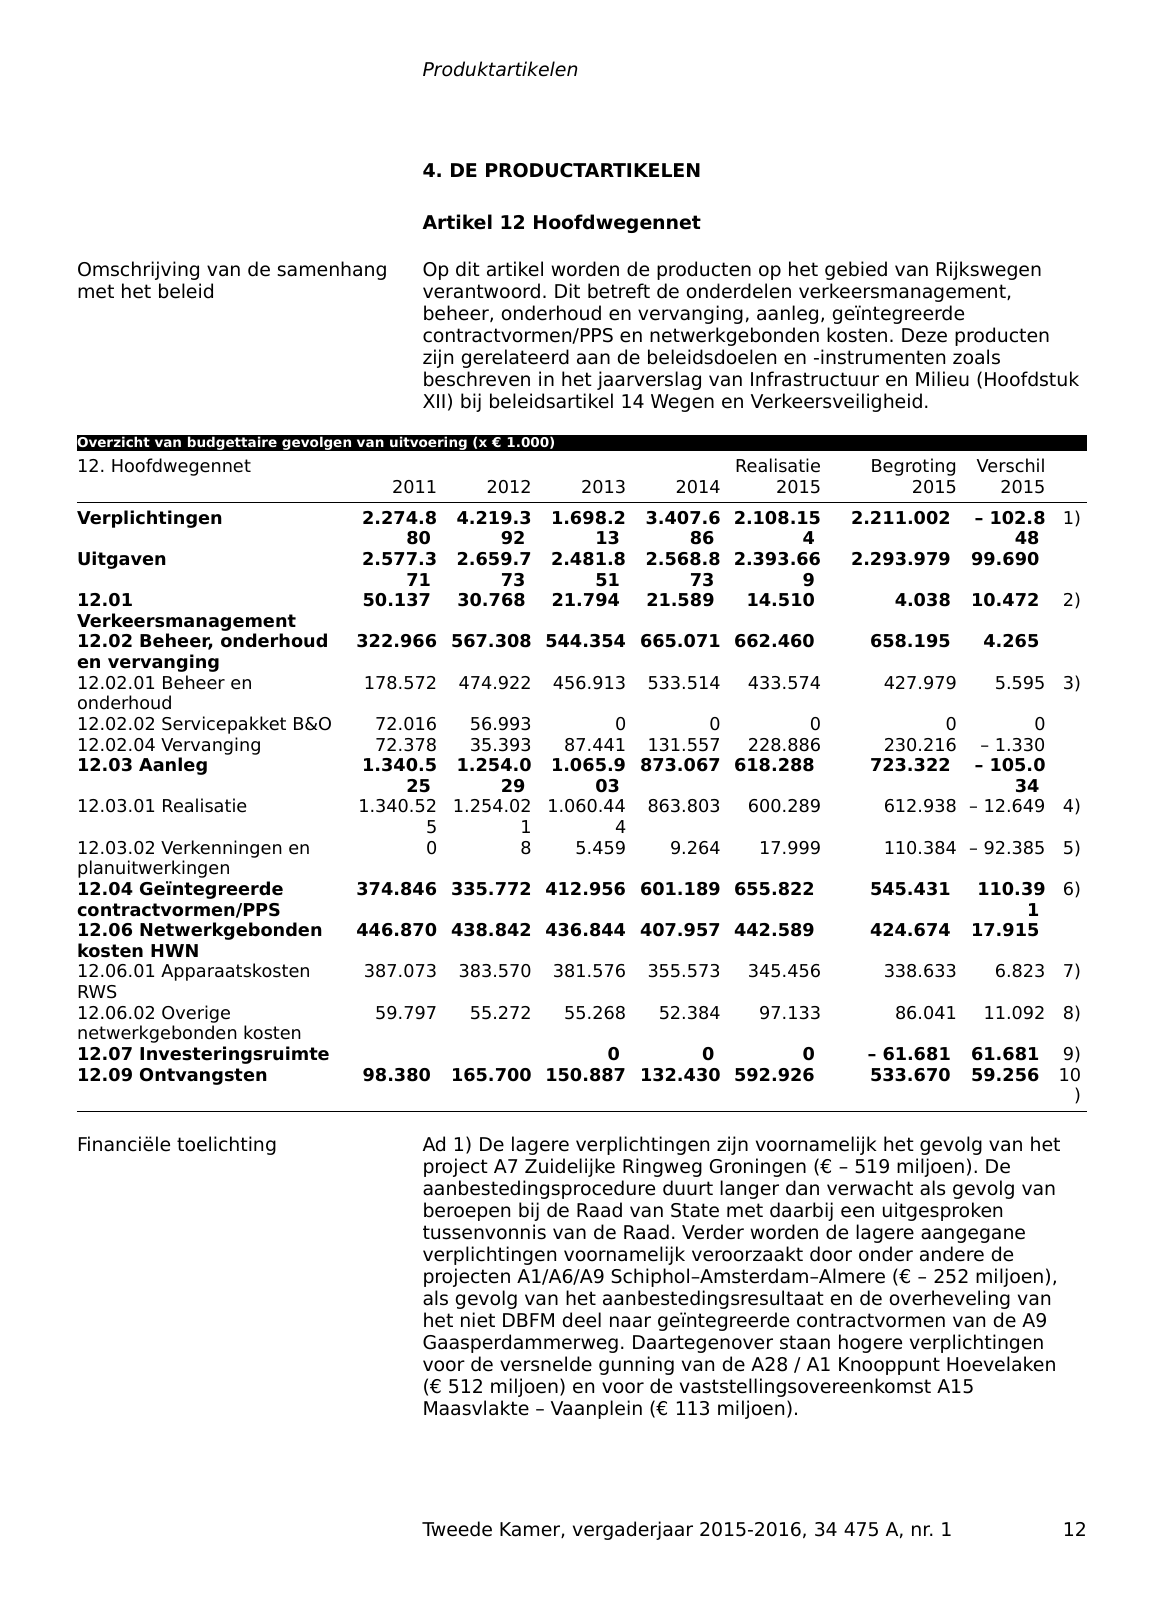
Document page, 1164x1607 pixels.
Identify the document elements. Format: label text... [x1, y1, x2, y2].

table_cell [632, 451, 726, 477]
table_cell 446.870 [348, 920, 443, 961]
table_cell 6.823 [963, 961, 1051, 1003]
table_cell 335.772 [443, 879, 537, 920]
table_cell 2.211.002 [827, 503, 962, 549]
table_cell 132.430 [632, 1065, 726, 1111]
table_cell 387.073 [348, 961, 443, 1003]
table_cell 6) [1051, 879, 1087, 920]
table_cell 2.577.371 [348, 549, 443, 590]
table_cell 59.256 [963, 1065, 1051, 1111]
table_cell 1.340.525 [348, 755, 443, 796]
table_cell 1) [1051, 503, 1087, 549]
table_cell 110.384 [827, 838, 962, 879]
table_cell 2.108.154 [726, 503, 827, 549]
table_cell [1051, 631, 1087, 673]
table_cell 14.510 [726, 590, 827, 631]
table_cell 601.189 [632, 879, 726, 920]
table_cell 2.293.979 [827, 549, 962, 590]
table_cell 2013 [537, 477, 632, 502]
table_cell Verschil [963, 451, 1051, 477]
table_cell 2.568.873 [632, 549, 726, 590]
table_cell 407.957 [632, 920, 726, 961]
table_cell 658.195 [827, 631, 962, 673]
table_cell 0 [537, 714, 632, 734]
table_cell 12.03 Aanleg [77, 755, 348, 796]
table_cell 592.926 [726, 1065, 827, 1111]
table_cell 533.514 [632, 673, 726, 714]
table_cell 17.915 [963, 920, 1051, 961]
table_cell 12.02.04 Vervanging [77, 735, 348, 755]
table_cell 433.574 [726, 673, 827, 714]
table_cell 59.797 [348, 1003, 443, 1044]
table_cell 12.09 Ontvangsten [77, 1065, 348, 1111]
table_cell 9) [1051, 1044, 1087, 1064]
table_cell 86.041 [827, 1003, 962, 1044]
table_header Overzicht van budgettaire gevolgen van uitvoering (x € 1.000) [77, 435, 1087, 450]
table_cell 438.842 [443, 920, 537, 961]
table_cell 2011 [348, 477, 443, 502]
table_cell 99.690 [963, 549, 1051, 590]
table_cell 1.254.021 [443, 796, 537, 838]
table_cell – 92.385 [963, 838, 1051, 879]
table_cell 0 [348, 838, 443, 879]
table_cell 21.794 [537, 590, 632, 631]
table_cell 567.308 [443, 631, 537, 673]
text Op dit artikel worden de producten op het gebied van Rijkswegen verantwoord. Dit betreft de onderdelen verkeersmanagement, beheer, onderhoud en vervanging, aanleg, geïntegreerde contractvormen/PPS en netwerkgebonden kosten. Deze producten zijn gerelateerd aan de beleidsdoelen en -instrumenten zoals beschreven in het jaarverslag van Infrastructuur en Milieu (Hoofdstuk XII) bij beleidsartikel 14 Wegen en Verkeersveiligheid. [422, 259, 1087, 413]
text Financiële toelichting [77, 1134, 399, 1156]
text Omschrijving van de samenhang met het beleid [77, 259, 399, 303]
table_cell 0 [726, 1044, 827, 1064]
table_cell 228.886 [726, 735, 827, 755]
table_cell [348, 451, 443, 477]
table_cell 12. Hoofdwegennet [77, 451, 348, 477]
table_cell 12.06.01 Apparaatskosten RWS [77, 961, 348, 1003]
table_cell 52.384 [632, 1003, 726, 1044]
table_cell 2.274.880 [348, 503, 443, 549]
table_cell 12.06.02 Overige netwerkgebonden kosten [77, 1003, 348, 1044]
table_cell 21.589 [632, 590, 726, 631]
table_cell 338.633 [827, 961, 962, 1003]
table_cell 12.03.01 Realisatie [77, 796, 348, 838]
table_cell – 1.330 [963, 735, 1051, 755]
table_cell 412.956 [537, 879, 632, 920]
table_cell [1051, 549, 1087, 590]
table_cell 381.576 [537, 961, 632, 1003]
table_cell 436.844 [537, 920, 632, 961]
table_cell 4.038 [827, 590, 962, 631]
table_cell 665.071 [632, 631, 726, 673]
table_cell 0 [632, 714, 726, 734]
table_cell – 102.848 [963, 503, 1051, 549]
table_cell 322.966 [348, 631, 443, 673]
table_cell Verplichtingen [77, 503, 348, 549]
table_cell 10) [1051, 1065, 1087, 1111]
table_cell 2015 [963, 477, 1051, 502]
table_cell 35.393 [443, 735, 537, 755]
table_cell 12.06 Netwerkgebonden kosten HWN [77, 920, 348, 961]
table_cell Uitgaven [77, 549, 348, 590]
table_cell 55.268 [537, 1003, 632, 1044]
table_cell 9.264 [632, 838, 726, 879]
table_cell [537, 451, 632, 477]
text Ad 1) De lagere verplichtingen zijn voornamelijk het gevolg van het project A7 Zuidelijke Ringweg Groningen (€ – 519 miljoen). De aanbestedingsprocedure duurt langer dan verwacht als gevolg van beroepen bij de Raad van State met daarbij een uitgesproken tussenvonnis van de Raad. Verder worden de lagere aangegane verplichtingen voornamelijk veroorzaakt door onder andere de projecten A1/A6/A9 Schiphol–Amsterdam–Almere (€ – 252 miljoen), als gevolg van het aanbestedingsresultaat en de overheveling van het niet DBFM deel naar geïntegreerde contractvormen van de A9 Gaasperdammerweg. Daartegenover staan hogere verplichtingen voor de versnelde gunning van de A28 / A1 Knooppunt Hoevelaken (€ 512 miljoen) en voor de vaststellingsovereenkomst A15 Maasvlakte – Vaanplein (€ 113 miljoen). [422, 1134, 1087, 1419]
table_cell 11.092 [963, 1003, 1051, 1044]
table_cell 2015 [827, 477, 962, 502]
table_cell 3.407.686 [632, 503, 726, 549]
table_cell 345.456 [726, 961, 827, 1003]
table_cell 4.219.392 [443, 503, 537, 549]
table_cell 4.265 [963, 631, 1051, 673]
table_cell 87.441 [537, 735, 632, 755]
table_cell 544.354 [537, 631, 632, 673]
table_cell 10.472 [963, 590, 1051, 631]
table_cell 723.322 [827, 755, 962, 796]
table_cell 2014 [632, 477, 726, 502]
table_cell 873.067 [632, 755, 726, 796]
table_cell 131.557 [632, 735, 726, 755]
table_cell 2.481.851 [537, 549, 632, 590]
table_cell 1.254.029 [443, 755, 537, 796]
table_cell 8) [1051, 1003, 1087, 1044]
table_cell 12.02.02 Servicepakket B&O [77, 714, 348, 734]
table_cell 0 [963, 714, 1051, 734]
table_cell [1051, 451, 1087, 477]
table_cell 165.700 [443, 1065, 537, 1111]
table_cell 374.846 [348, 879, 443, 920]
table_cell 2012 [443, 477, 537, 502]
table_cell [1051, 477, 1087, 502]
table_cell 17.999 [726, 838, 827, 879]
table_cell 8 [443, 838, 537, 879]
subtitle 4. DE PRODUCTARTIKELEN [422, 160, 1087, 182]
table_cell [1051, 714, 1087, 734]
table_cell 55.272 [443, 1003, 537, 1044]
table_cell 0 [726, 714, 827, 734]
table_cell 863.803 [632, 796, 726, 838]
table_cell 0 [537, 1044, 632, 1064]
table_cell [443, 1044, 537, 1064]
table_cell 2) [1051, 590, 1087, 631]
table_cell 12.07 Investeringsruimte [77, 1044, 348, 1064]
table_cell 150.887 [537, 1065, 632, 1111]
table_cell 50.137 [348, 590, 443, 631]
table_cell 5.595 [963, 673, 1051, 714]
table_cell 427.979 [827, 673, 962, 714]
table_cell 456.913 [537, 673, 632, 714]
table_cell 545.431 [827, 879, 962, 920]
table_cell 2.393.669 [726, 549, 827, 590]
table_cell 72.378 [348, 735, 443, 755]
table_cell 612.938 [827, 796, 962, 838]
table_cell 1.698.213 [537, 503, 632, 549]
table_cell 5.459 [537, 838, 632, 879]
table_cell [443, 451, 537, 477]
table_cell 30.768 [443, 590, 537, 631]
table_cell 3) [1051, 673, 1087, 714]
table_cell 662.460 [726, 631, 827, 673]
table_cell [348, 1044, 443, 1064]
table_cell [1051, 735, 1087, 755]
table_cell 600.289 [726, 796, 827, 838]
table_cell 618.288 [726, 755, 827, 796]
table_cell 0 [827, 714, 962, 734]
table_cell 98.380 [348, 1065, 443, 1111]
table_cell 474.922 [443, 673, 537, 714]
table_cell 533.670 [827, 1065, 962, 1111]
table_cell [1051, 920, 1087, 961]
table_cell 1.060.444 [537, 796, 632, 838]
table_cell 4) [1051, 796, 1087, 838]
table_cell 1.340.525 [348, 796, 443, 838]
table_cell 61.681 [963, 1044, 1051, 1064]
table_cell 12.01 Verkeersmanagement [77, 590, 348, 631]
table_cell 97.133 [726, 1003, 827, 1044]
table_cell 230.216 [827, 735, 962, 755]
subtitle Artikel 12 Hoofdwegennet [422, 212, 1087, 234]
table_cell 12.02 Beheer, onderhoud en vervanging [77, 631, 348, 673]
table_cell 442.589 [726, 920, 827, 961]
table_cell 12.03.02 Verkenningen en planuitwerkingen [77, 838, 348, 879]
table_cell 383.570 [443, 961, 537, 1003]
table_cell Realisatie [726, 451, 827, 477]
table_cell 1.065.903 [537, 755, 632, 796]
table_cell [77, 477, 348, 502]
table_cell Begroting [827, 451, 962, 477]
table_cell 110.391 [963, 879, 1051, 920]
table_cell 5) [1051, 838, 1087, 879]
table_cell 56.993 [443, 714, 537, 734]
table_cell 424.674 [827, 920, 962, 961]
table_cell 72.016 [348, 714, 443, 734]
table_cell – 61.681 [827, 1044, 962, 1064]
table_cell 2.659.773 [443, 549, 537, 590]
table_cell 655.822 [726, 879, 827, 920]
table_cell 12.04 Geïntegreerde contractvormen/PPS [77, 879, 348, 920]
table_cell 0 [632, 1044, 726, 1064]
table_cell 178.572 [348, 673, 443, 714]
table_cell [1051, 755, 1087, 796]
table_cell 2015 [726, 477, 827, 502]
table_cell 12.02.01 Beheer en onderhoud [77, 673, 348, 714]
table_cell – 12.649 [963, 796, 1051, 838]
table_cell 355.573 [632, 961, 726, 1003]
table_cell – 105.034 [963, 755, 1051, 796]
table_cell 7) [1051, 961, 1087, 1003]
